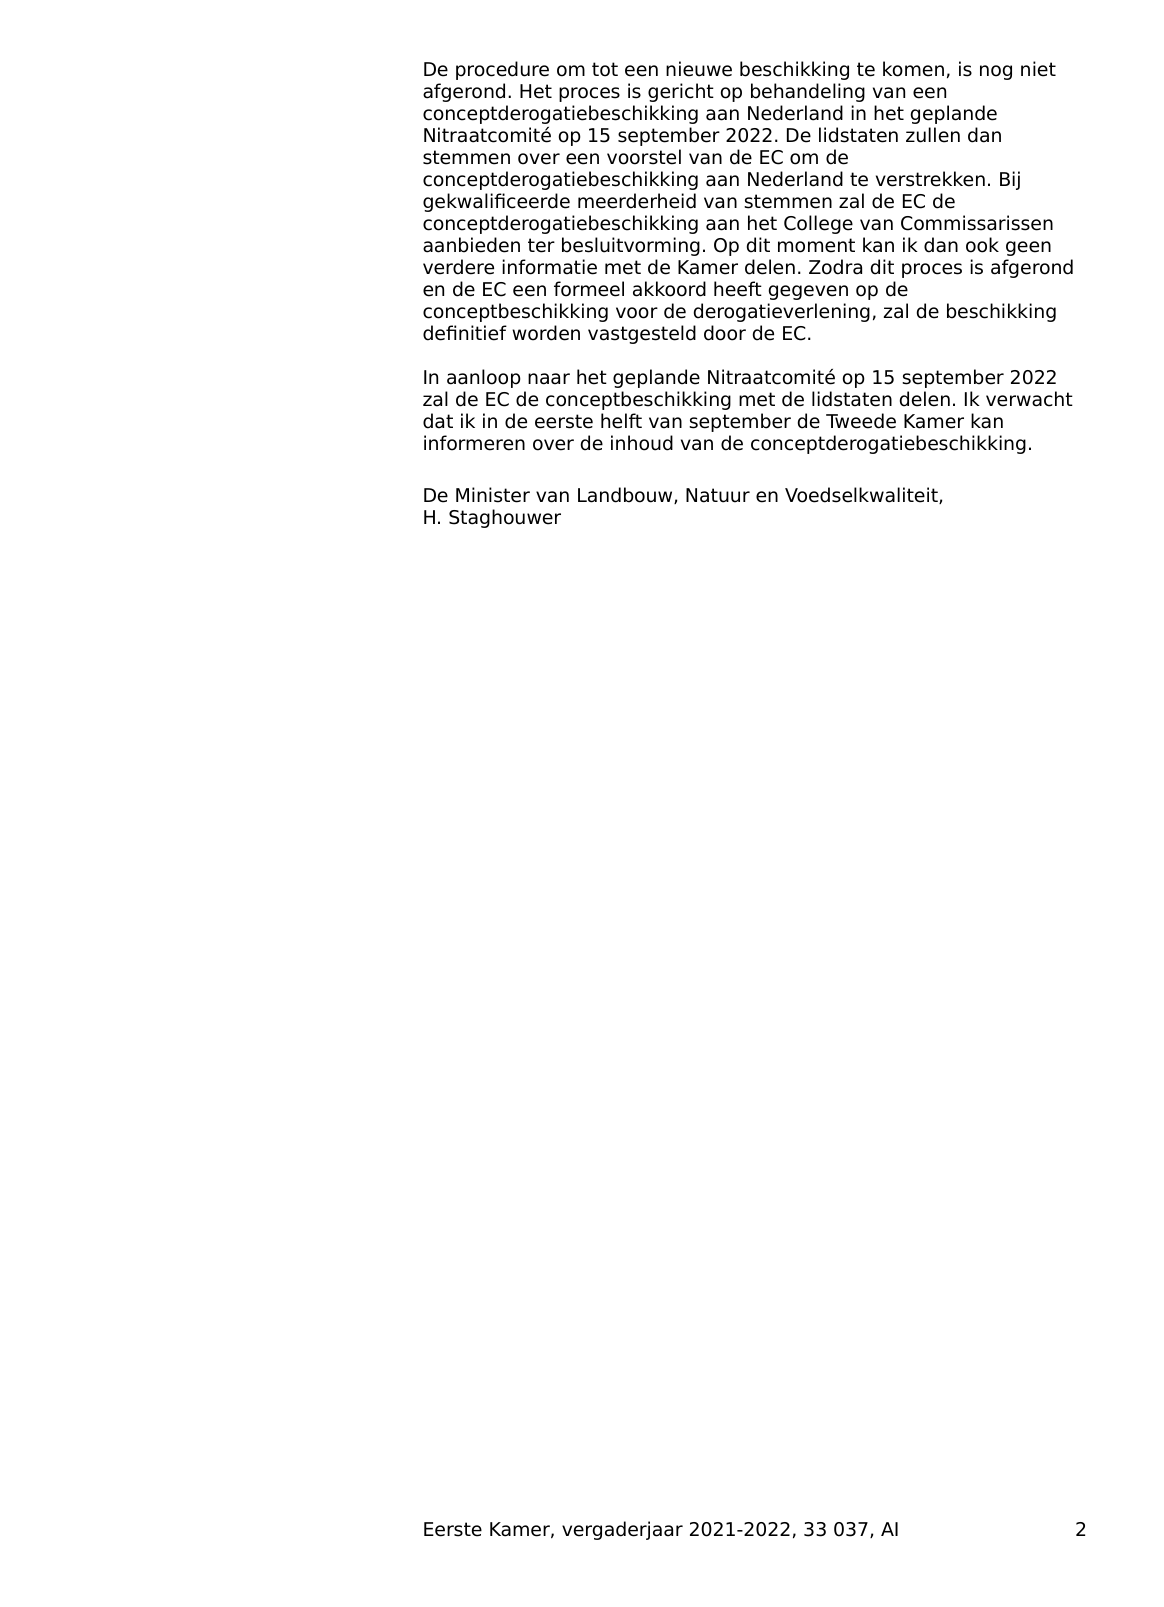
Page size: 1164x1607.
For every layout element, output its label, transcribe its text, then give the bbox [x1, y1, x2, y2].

text De Minister van Landbouw, Natuur en Voedselkwaliteit, H. Staghouwer [422, 485, 1087, 529]
text In aanloop naar het geplande Nitraatcomité op 15 september 2022 zal de EC de conceptbeschikking met de lidstaten delen. Ik verwacht dat ik in de eerste helft van september de Tweede Kamer kan informeren over de inhoud van de conceptderogatiebeschikking. [422, 367, 1087, 455]
text De procedure om tot een nieuwe beschikking te komen, is nog niet afgerond. Het proces is gericht op behandeling van een conceptderogatiebeschikking aan Nederland in het geplande Nitraatcomité op 15 september 2022. De lidstaten zullen dan stemmen over een voorstel van de EC om de conceptderogatiebeschikking aan Nederland te verstrekken. Bij gekwalificeerde meerderheid van stemmen zal de EC de conceptderogatiebeschikking aan het College van Commissarissen aanbieden ter besluitvorming. Op dit moment kan ik dan ook geen verdere informatie met de Kamer delen. Zodra dit proces is afgerond en de EC een formeel akkoord heeft gegeven op de conceptbeschikking voor de derogatieverlening, zal de beschikking definitief worden vastgesteld door de EC. [422, 59, 1087, 345]
